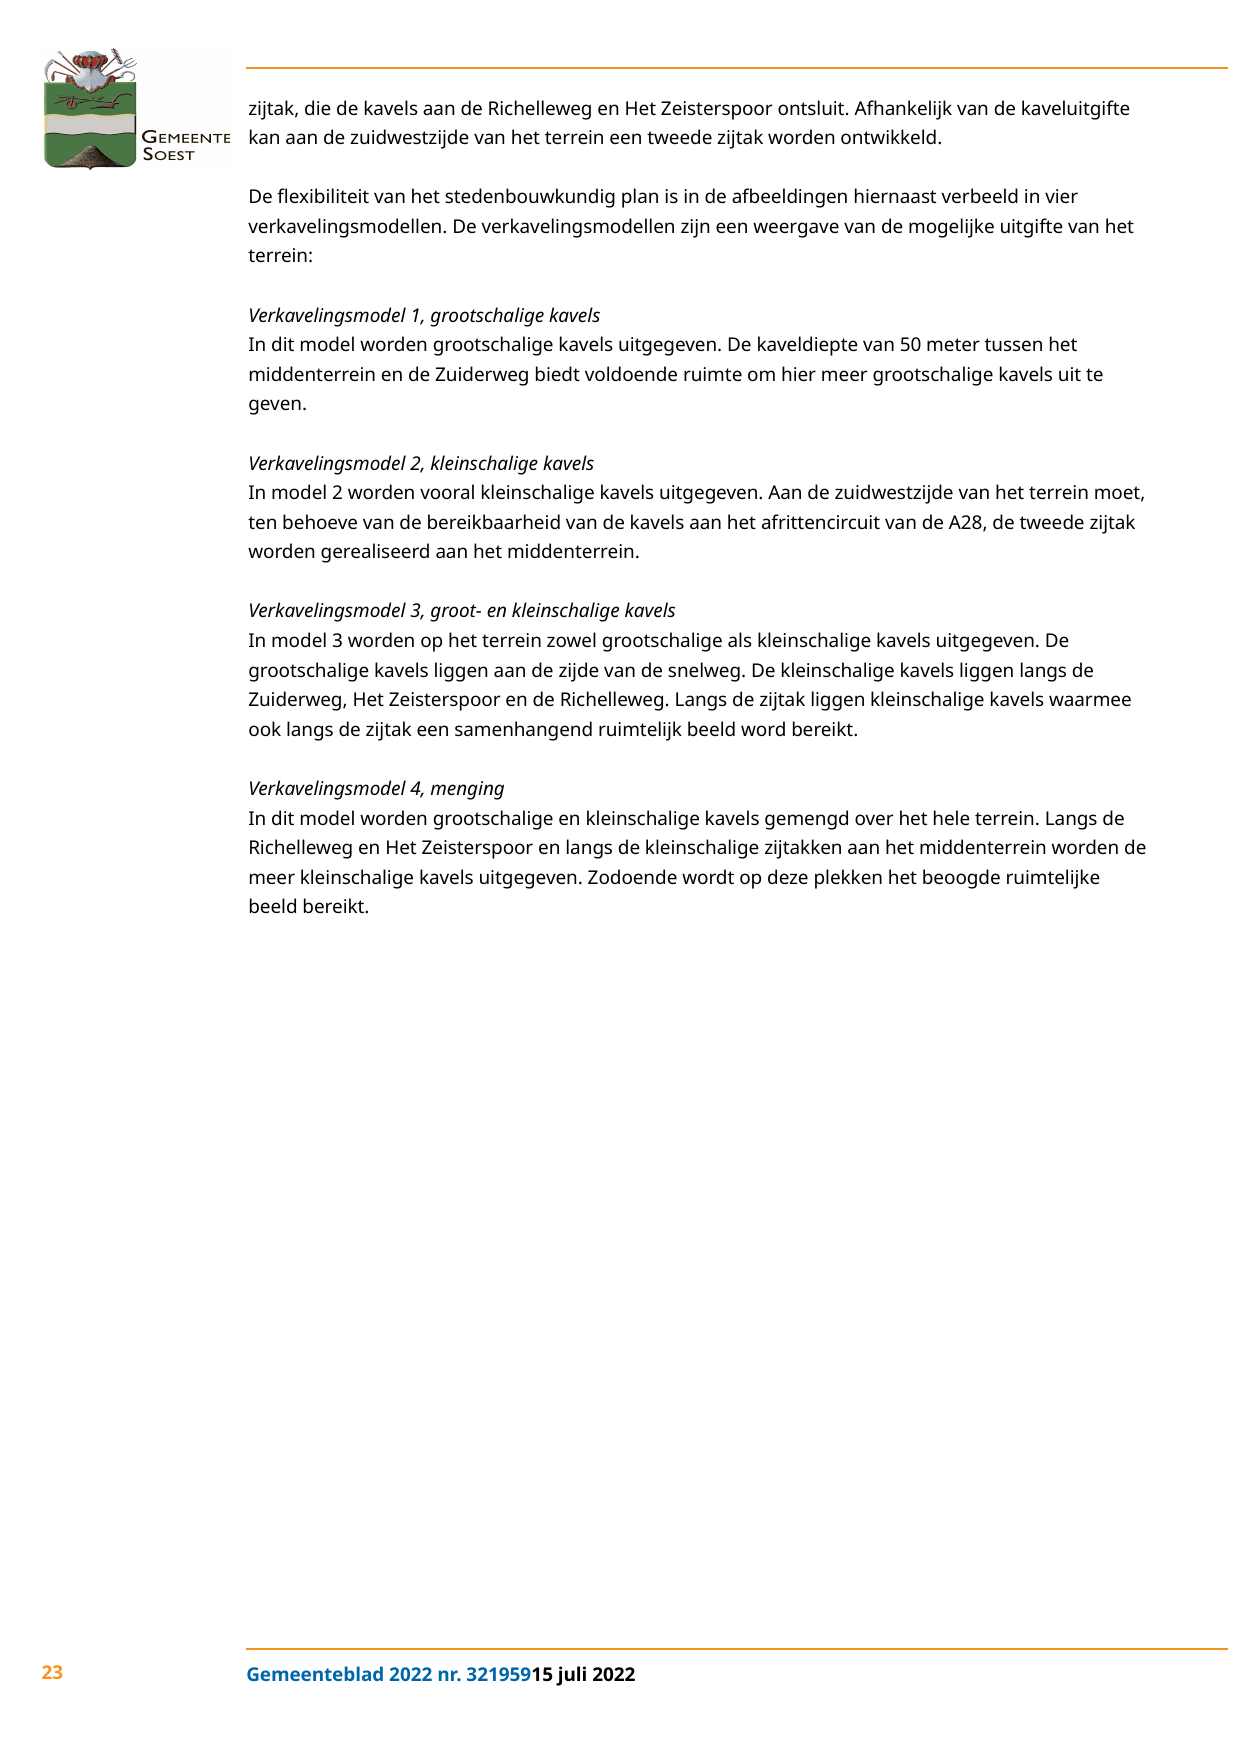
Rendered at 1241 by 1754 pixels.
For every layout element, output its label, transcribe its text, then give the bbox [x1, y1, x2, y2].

text Verkavelingsmodel 1, grootschalige kavels [248, 302, 1152, 328]
text In dit model worden grootschalige kavels uitgegeven. De kaveldiepte van 50 meter tussen het middenterrein en de Zuiderweg biedt voldoende ruimte om hier meer grootschalige kavels uit te geven. [248, 331, 1152, 416]
text Verkavelingsmodel 2, kleinschalige kavels [248, 450, 1152, 476]
text In dit model worden grootschalige en kleinschalige kavels gemengd over het hele terrein. Langs de Richelleweg en Het Zeisterspoor en langs de kleinschalige zijtakken aan het middenterrein worden de meer kleinschalige kavels uitgegeven. Zodoende wordt op deze plekken het beoogde ruimtelijke beeld bereikt. [248, 805, 1152, 919]
text zijtak, die de kavels aan de Richelleweg en Het Zeisterspoor ontsluit. Afhankelijk van de kaveluitgifte kan aan de zuidwestzijde van het terrein een tweede zijtak worden ontwikkeld. [248, 95, 1152, 150]
text De flexibiliteit van het stedenbouwkundig plan is in de afbeeldingen hiernaast verbeeld in vier verkavelingsmodellen. De verkavelingsmodellen zijn een weergave van de mogelijke uitgifte van het terrein: [248, 183, 1152, 268]
text Verkavelingsmodel 4, menging [248, 775, 1152, 801]
text Verkavelingsmodel 3, groot- en kleinschalige kavels [248, 598, 1152, 623]
picture [41, 47, 231, 172]
text In model 2 worden vooral kleinschalige kavels uitgegeven. Aan de zuidwestzijde van het terrein moet, ten behoeve van de bereikbaarheid van de kavels aan het afrittencircuit van de A28, de tweede zijtak worden gerealiseerd aan het middenterrein. [248, 479, 1152, 564]
text In model 3 worden op het terrein zowel grootschalige als kleinschalige kavels uitgegeven. De grootschalige kavels liggen aan de zijde van de snelweg. De kleinschalige kavels liggen langs de Zuiderweg, Het Zeisterspoor en de Richelleweg. Langs de zijtak liggen kleinschalige kavels waarmee ook langs de zijtak een samenhangend ruimtelijk beeld word bereikt. [248, 627, 1152, 742]
